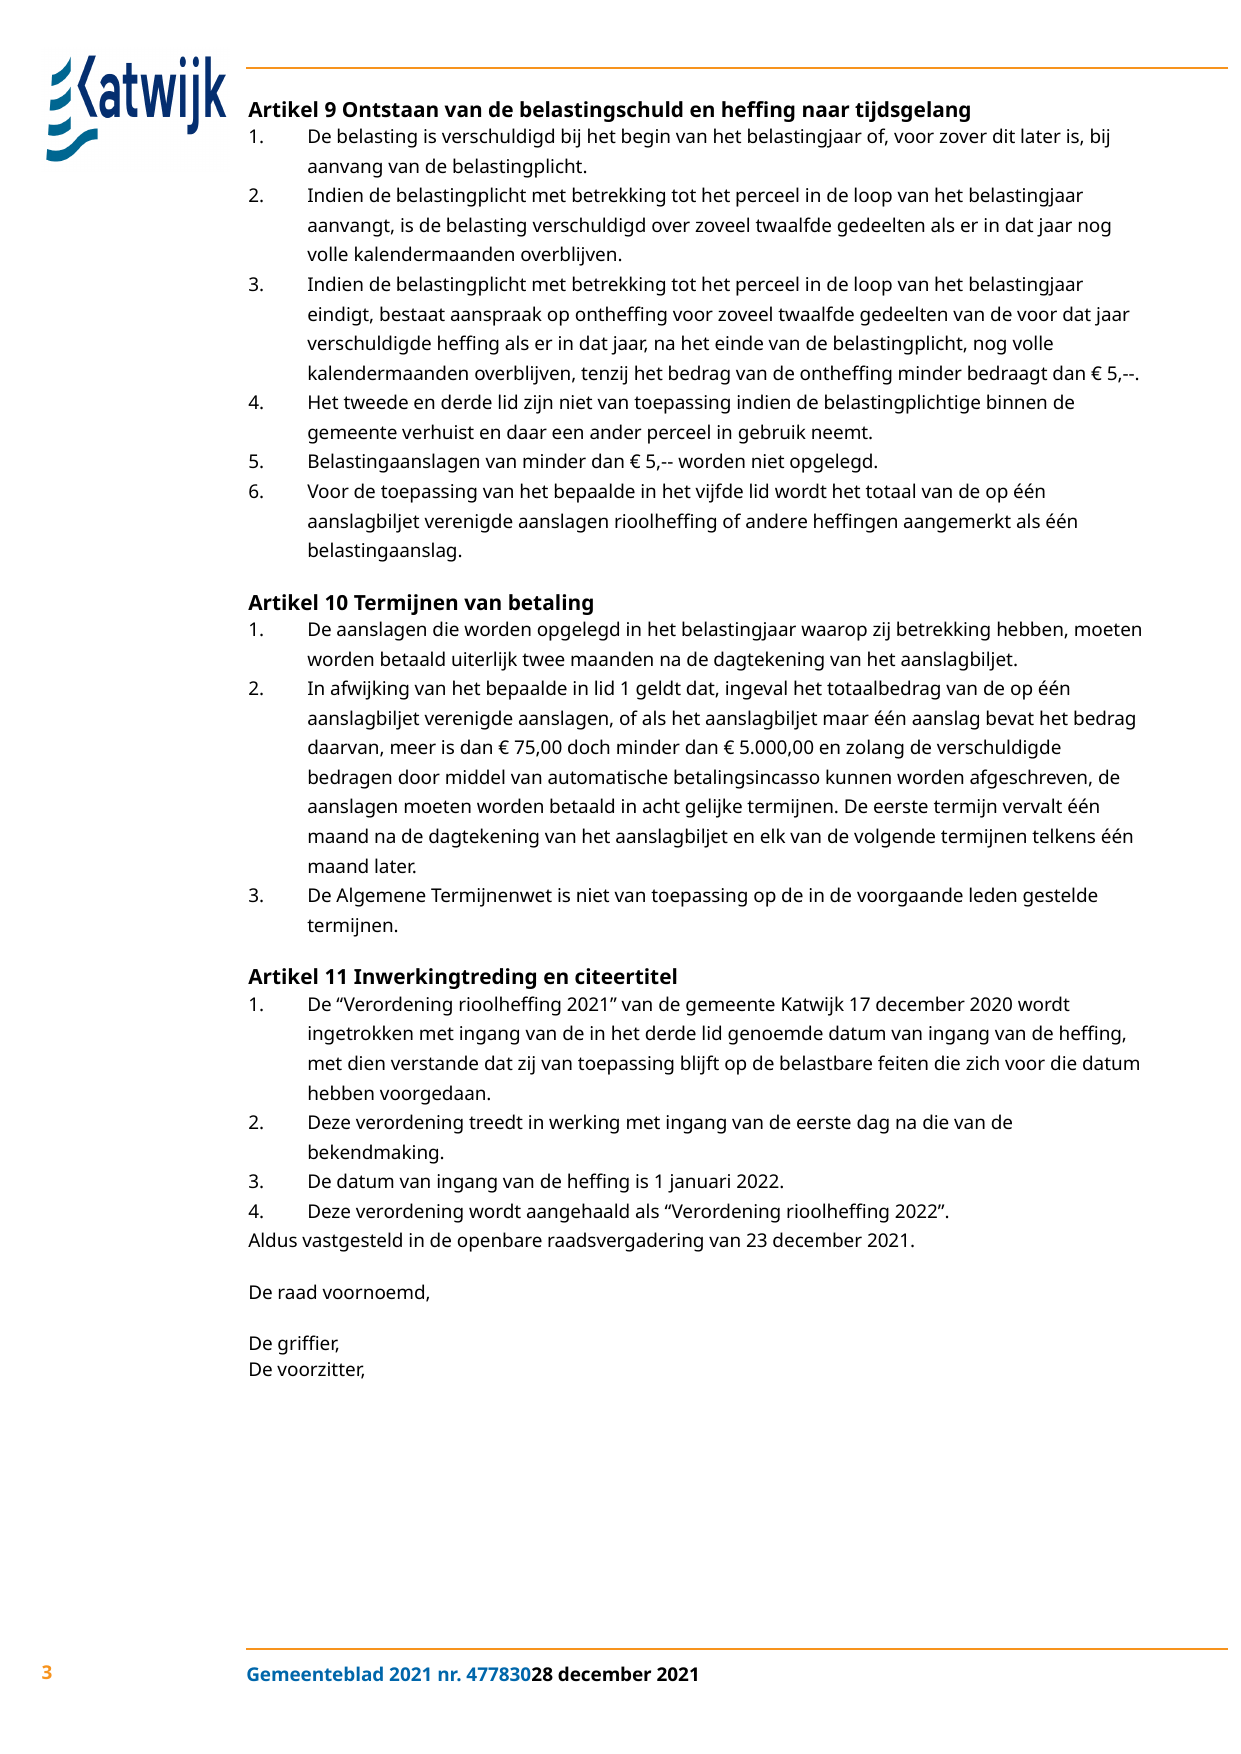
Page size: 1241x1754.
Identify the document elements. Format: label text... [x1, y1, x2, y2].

list Het tweede en derde lid zijn niet van toepassing indien de belastingplichtige binnen de gemeente verhuist en daar een ander perceel in gebruik neemt. [248, 389, 1152, 445]
list De aanslagen die worden opgelegd in het belastingjaar waarop zij betrekking hebben, moeten worden betaald uiterlijk twee maanden na de dagtekening van het aanslagbiljet. [248, 616, 1152, 672]
text Artikel 11 Inwerkingtreding en citeertitel [248, 962, 1152, 991]
list Indien de belastingplicht met betrekking tot het perceel in de loop van het belastingjaar eindigt, bestaat aanspraak op ontheffing voor zoveel twaalfde gedeelten van de voor dat jaar verschuldigde heffing als er in dat jaar, na het einde van de belastingplicht, nog volle kalendermaanden overblijven, tenzij het bedrag van de ontheffing minder bedraagt dan € 5,--. [248, 271, 1152, 386]
list Deze verordening wordt aangehaald als “Verordening rioolheffing 2022”. [248, 1198, 1152, 1224]
list Deze verordening treedt in werking met ingang van de eerste dag na die van de bekendmaking. [248, 1109, 1152, 1164]
list De datum van ingang van de heffing is 1 januari 2022. [248, 1168, 1152, 1194]
list De belasting is verschuldigd bij het begin van het belastingjaar of, voor zover dit later is, bij aanvang van de belastingplicht. [248, 123, 1152, 178]
picture [41, 47, 231, 172]
list De Algemene Termijnenwet is niet van toepassing op de in de voorgaande leden gestelde termijnen. [248, 882, 1152, 938]
text De raad voornoemd, [248, 1279, 1152, 1305]
list Indien de belastingplicht met betrekking tot het perceel in de loop van het belastingjaar aanvangt, is de belasting verschuldigd over zoveel twaalfde gedeelten als er in dat jaar nog volle kalendermaanden overblijven. [248, 182, 1152, 267]
list Belastingaanslagen van minder dan € 5,-- worden niet opgelegd. [248, 449, 1152, 474]
text De voorzitter, [248, 1356, 1152, 1382]
list In afwijking van het bepaalde in lid 1 geldt dat, ingeval het totaalbedrag van de op één aanslagbiljet verenigde aanslagen, of als het aanslagbiljet maar één aanslag bevat het bedrag daarvan, meer is dan € 75,00 doch minder dan € 5.000,00 en zolang de verschuldigde bedragen door middel van automatische betalingsincasso kunnen worden afgeschreven, de aanslagen moeten worden betaald in acht gelijke termijnen. De eerste termijn vervalt één maand na de dagtekening van het aanslagbiljet en elk van de volgende termijnen telkens één maand later. [248, 675, 1152, 879]
text Artikel 10 Termijnen van betaling [248, 588, 1152, 616]
text Artikel 9 Ontstaan van de belastingschuld en heffing naar tijdsgelang [248, 95, 1152, 123]
text Aldus vastgesteld in de openbare raadsvergadering van 23 december 2021. [248, 1228, 1152, 1253]
text De griffier, [248, 1331, 1152, 1356]
list De “Verordening rioolheffing 2021” van de gemeente Katwijk 17 december 2020 wordt ingetrokken met ingang van de in het derde lid genoemde datum van ingang van de heffing, met dien verstande dat zij van toepassing blijft op de belastbare feiten die zich voor die datum hebben voorgedaan. [248, 991, 1152, 1105]
list Voor de toepassing van het bepaalde in het vijfde lid wordt het totaal van de op één aanslagbiljet verenigde aanslagen rioolheffing of andere heffingen aangemerkt als één belastingaanslag. [248, 478, 1152, 563]
